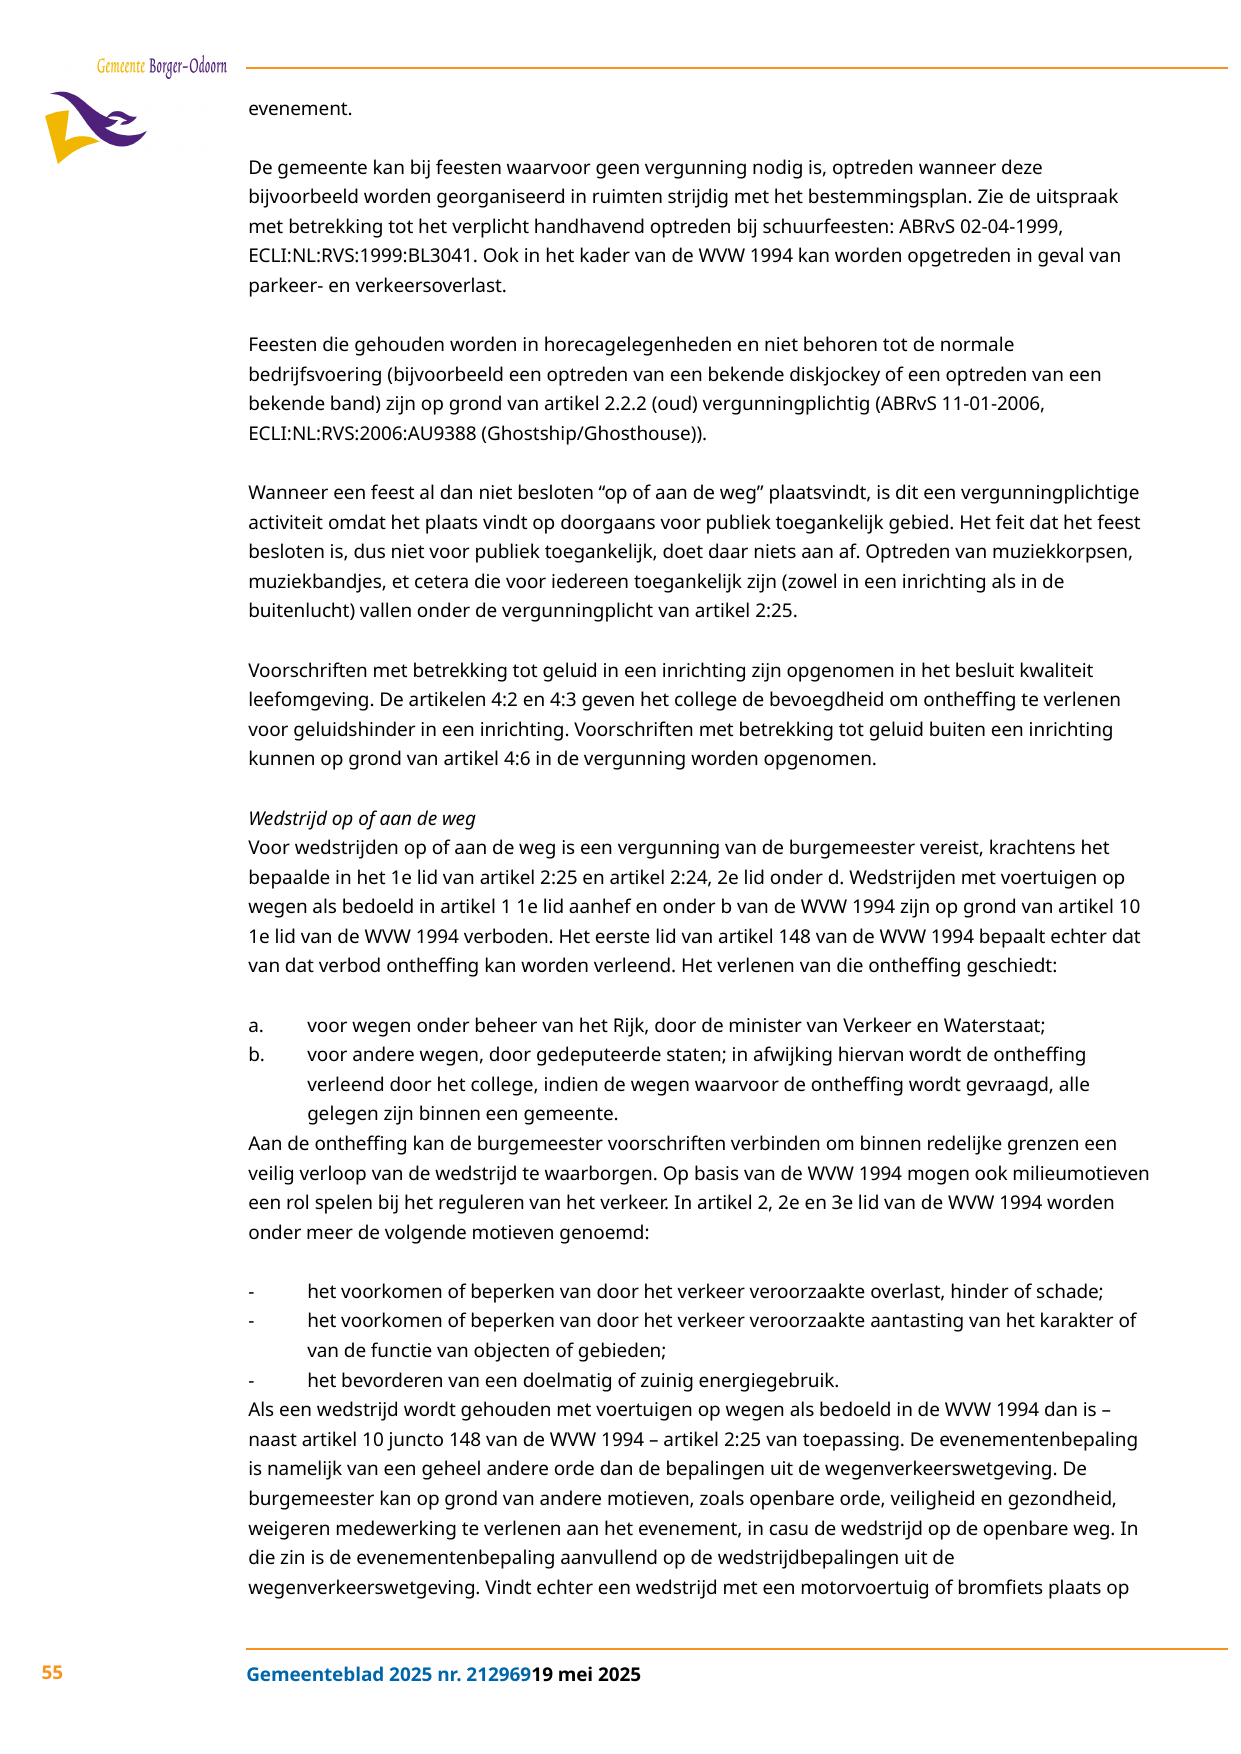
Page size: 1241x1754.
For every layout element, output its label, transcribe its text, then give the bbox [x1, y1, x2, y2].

list voor wegen onder beheer van het Rijk, door de minister van Verkeer en Waterstaat; [248, 1012, 1152, 1038]
text Wedstrijd op of aan de weg [248, 805, 1152, 831]
list het voorkomen of beperken van door het verkeer veroorzaakte aantasting van het karakter of van de functie van objecten of gebieden; [248, 1308, 1152, 1363]
text Aan de ontheffing kan de burgemeester voorschriften verbinden om binnen redelijke grenzen een veilig verloop van de wedstrijd te waarborgen. Op basis van de WVW 1994 mogen ook milieumotieven een rol spelen bij het reguleren van het verkeer. In artikel 2, 2e en 3e lid van de WVW 1994 worden onder meer de volgende motieven genoemd: [248, 1130, 1152, 1245]
list voor andere wegen, door gedeputeerde staten; in afwijking hiervan wordt de ontheffing verleend door het college, indien de wegen waarvoor de ontheffing wordt gevraagd, alle gelegen zijn binnen een gemeente. [248, 1041, 1152, 1126]
list het voorkomen of beperken van door het verkeer veroorzaakte overlast, hinder of schade; [248, 1278, 1152, 1304]
text Wanneer een feest al dan niet besloten “op of aan de weg” plaatsvindt, is dit een vergunningplichtige activiteit omdat het plaats vindt op doorgaans voor publiek toegankelijk gebied. Het feit dat het feest besloten is, dus niet voor publiek toegankelijk, doet daar niets aan af. Optreden van muziekkorpsen, muziekbandjes, et cetera die voor iedereen toegankelijk zijn (zowel in een inrichting als in de buitenlucht) vallen onder de vergunningplicht van artikel 2:25. [248, 479, 1152, 623]
text Voorschriften met betrekking tot geluid in een inrichting zijn opgenomen in het besluit kwaliteit leefomgeving. De artikelen 4:2 en 4:3 geven het college de bevoegdheid om ontheffing te verlenen voor geluidshinder in een inrichting. Voorschriften met betrekking tot geluid buiten een inrichting kunnen op grond van artikel 4:6 in de vergunning worden opgenomen. [248, 657, 1152, 771]
text De gemeente kan bij feesten waarvoor geen vergunning nodig is, optreden wanneer deze bijvoorbeeld worden georganiseerd in ruimten strijdig met het bestemmingsplan. Zie de uitspraak met betrekking tot het verplicht handhavend optreden bij schuurfeesten: ABRvS 02-04-1999, ECLI:NL:RVS:1999:BL3041. Ook in het kader van de WVW 1994 kan worden opgetreden in geval van parkeer- en verkeersoverlast. [248, 154, 1152, 298]
text evenement. [248, 95, 1152, 121]
picture [41, 47, 231, 172]
list het bevorderen van een doelmatig of zuinig energiegebruik. [248, 1367, 1152, 1393]
text Als een wedstrijd wordt gehouden met voertuigen op wegen als bedoeld in de WVW 1994 dan is – naast artikel 10 juncto 148 van de WVW 1994 – artikel 2:25 van toepassing. De evenementenbepaling is namelijk van een geheel andere orde dan de bepalingen uit de wegenverkeerswetgeving. De burgemeester kan op grond van andere motieven, zoals openbare orde, veiligheid en gezondheid, weigeren medewerking te verlenen aan het evenement, in casu de wedstrijd op de openbare weg. In die zin is de evenementenbepaling aanvullend op de wedstrijdbepalingen uit de wegenverkeerswetgeving. Vindt echter een wedstrijd met een motorvoertuig of bromfiets plaats op [248, 1396, 1152, 1600]
text Feesten die gehouden worden in horecagelegenheden en niet behoren tot de normale bedrijfsvoering (bijvoorbeeld een optreden van een bekende diskjockey of een optreden van een bekende band) zijn op grond van artikel 2.2.2 (oud) vergunningplichtig (ABRvS 11-01-2006, ECLI:NL:RVS:2006:AU9388 (Ghostship/Ghosthouse)). [248, 331, 1152, 446]
text Voor wedstrijden op of aan de weg is een vergunning van de burgemeester vereist, krachtens het bepaalde in het 1e lid van artikel 2:25 en artikel 2:24, 2e lid onder d. Wedstrijden met voertuigen op wegen als bedoeld in artikel 1 1e lid aanhef en onder b van de WVW 1994 zijn op grond van artikel 10 1e lid van de WVW 1994 verboden. Het eerste lid van artikel 148 van de WVW 1994 bepaalt echter dat van dat verbod ontheffing kan worden verleend. Het verlenen van die ontheffing geschiedt: [248, 834, 1152, 978]
